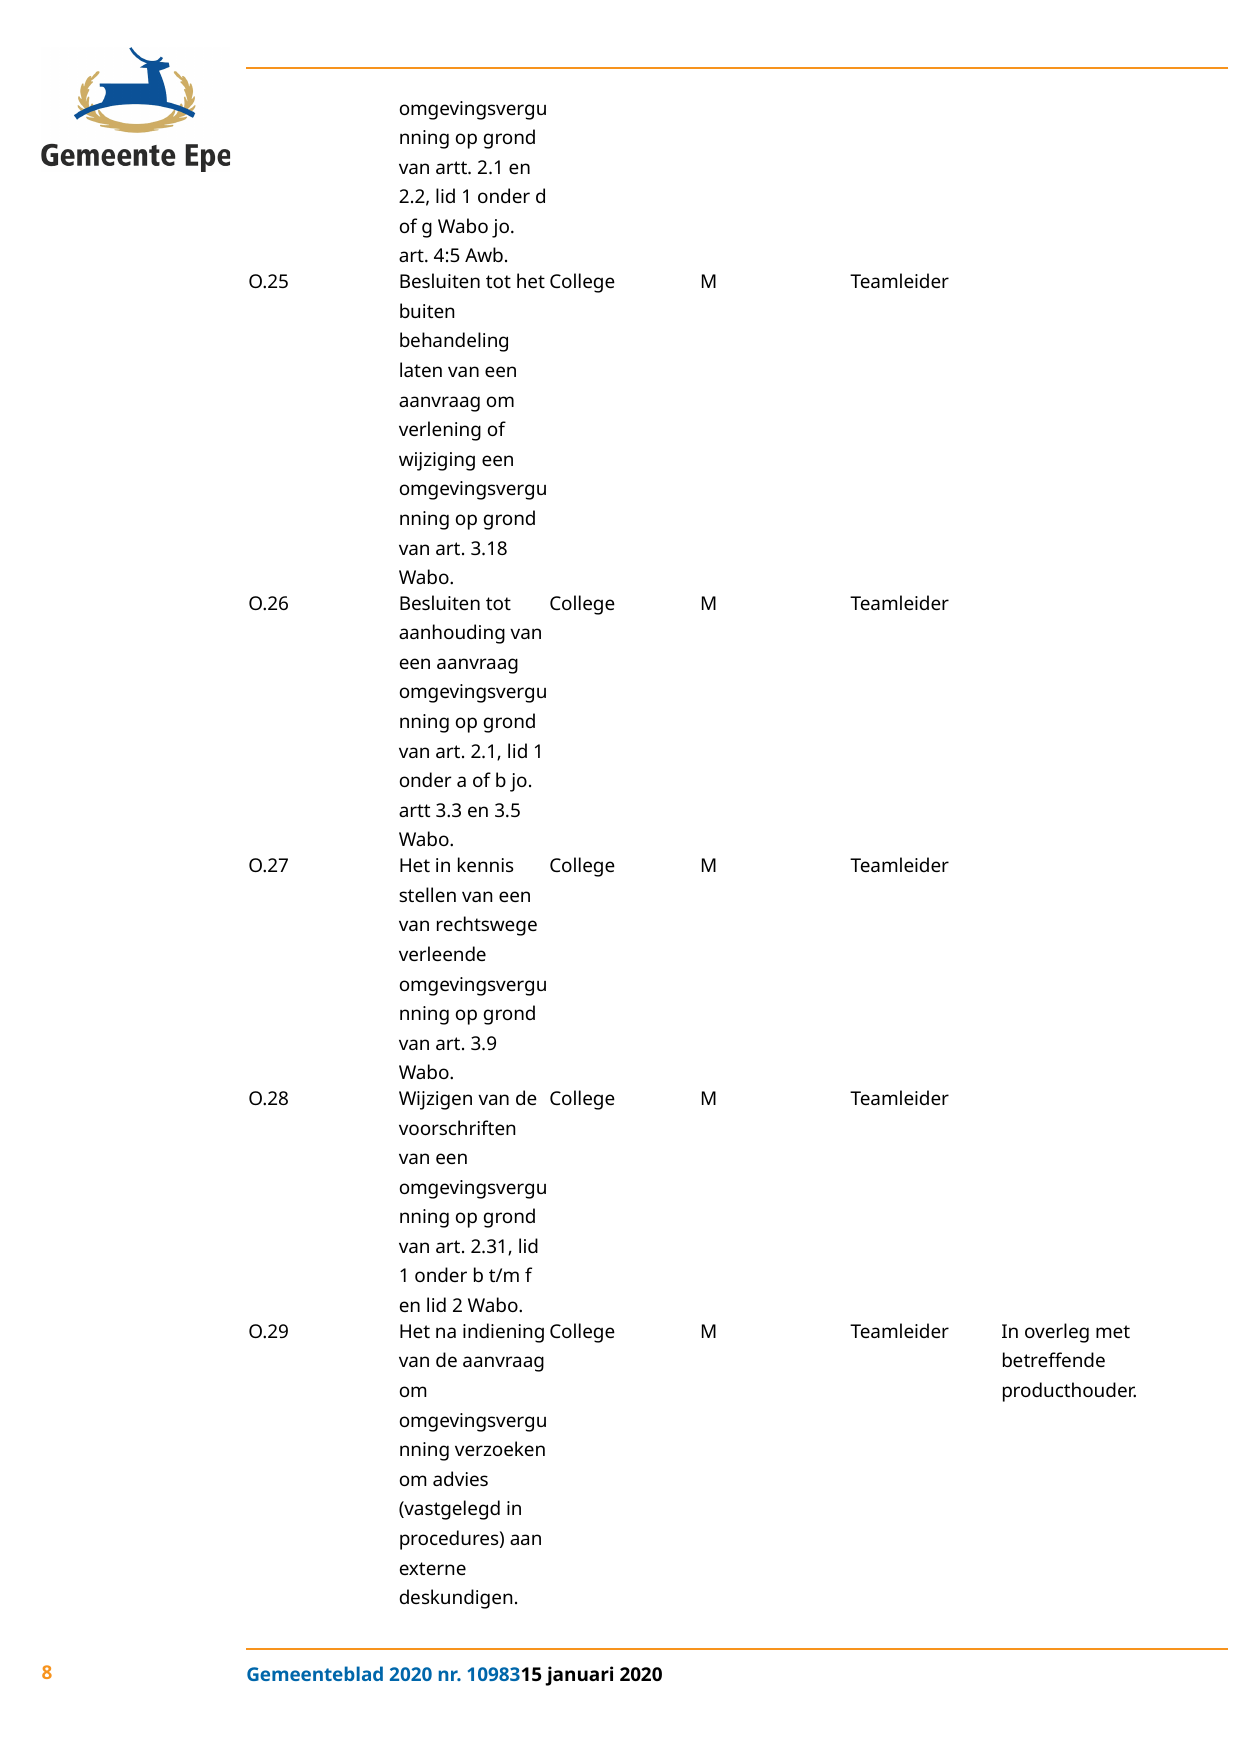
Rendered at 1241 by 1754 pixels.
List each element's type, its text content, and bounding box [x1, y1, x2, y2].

picture [41, 47, 231, 172]
table_cell M [700, 269, 850, 590]
table_cell Het in kennis stellen van een van rechtswege verleende omgevingsvergunning op grond van art. 3.9 Wabo. [399, 853, 549, 1085]
table_cell College [549, 590, 700, 852]
table_cell Teamleider [850, 269, 1001, 590]
table_cell Het na indiening van de aanvraag om omgevingsvergunning verzoeken om advies (vastgelegd in procedures) aan externe deskundigen. [399, 1318, 549, 1610]
table_cell [1001, 269, 1152, 590]
table_cell O.28 [248, 1085, 398, 1318]
table_cell [1001, 590, 1152, 852]
table_cell Teamleider [850, 590, 1001, 852]
table_cell Teamleider [850, 1085, 1001, 1318]
table_cell M [700, 853, 850, 1085]
table_cell O.27 [248, 853, 398, 1085]
table_cell M [700, 1318, 850, 1610]
table_cell Teamleider [850, 1318, 1001, 1610]
table_cell College [549, 269, 700, 590]
table_cell College [549, 1085, 700, 1318]
table_cell Teamleider [850, 853, 1001, 1085]
table_cell M [700, 590, 850, 852]
table_cell O.29 [248, 1318, 398, 1610]
table_cell [549, 95, 700, 268]
table_cell Wijzigen van de voorschriften van een omgevingsvergunning op grond van art. 2.31, lid 1 onder b t/m f en lid 2 Wabo. [399, 1085, 549, 1318]
table_cell O.26 [248, 590, 398, 852]
table_cell In overleg met betreffende producthouder. [1001, 1318, 1152, 1610]
table_cell [700, 95, 850, 268]
table_cell College [549, 853, 700, 1085]
table_cell [248, 95, 398, 268]
table_cell omgevingsvergunning op grond van artt. 2.1 en 2.2, lid 1 onder d of g Wabo jo. art. 4:5 Awb. [399, 95, 549, 268]
table_cell [1001, 95, 1152, 268]
table_cell O.25 [248, 269, 398, 590]
table_cell [850, 95, 1001, 268]
table_cell [1001, 853, 1152, 1085]
table_cell M [700, 1085, 850, 1318]
table_cell Besluiten tot het buiten behandeling laten van een aanvraag om verlening of wijziging een omgevingsvergunning op grond van art. 3.18 Wabo. [399, 269, 549, 590]
table_cell Besluiten tot aanhouding van een aanvraag omgevingsvergunning op grond van art. 2.1, lid 1 onder a of b jo. artt 3.3 en 3.5 Wabo. [399, 590, 549, 852]
table_cell College [549, 1318, 700, 1610]
table_cell [1001, 1085, 1152, 1318]
